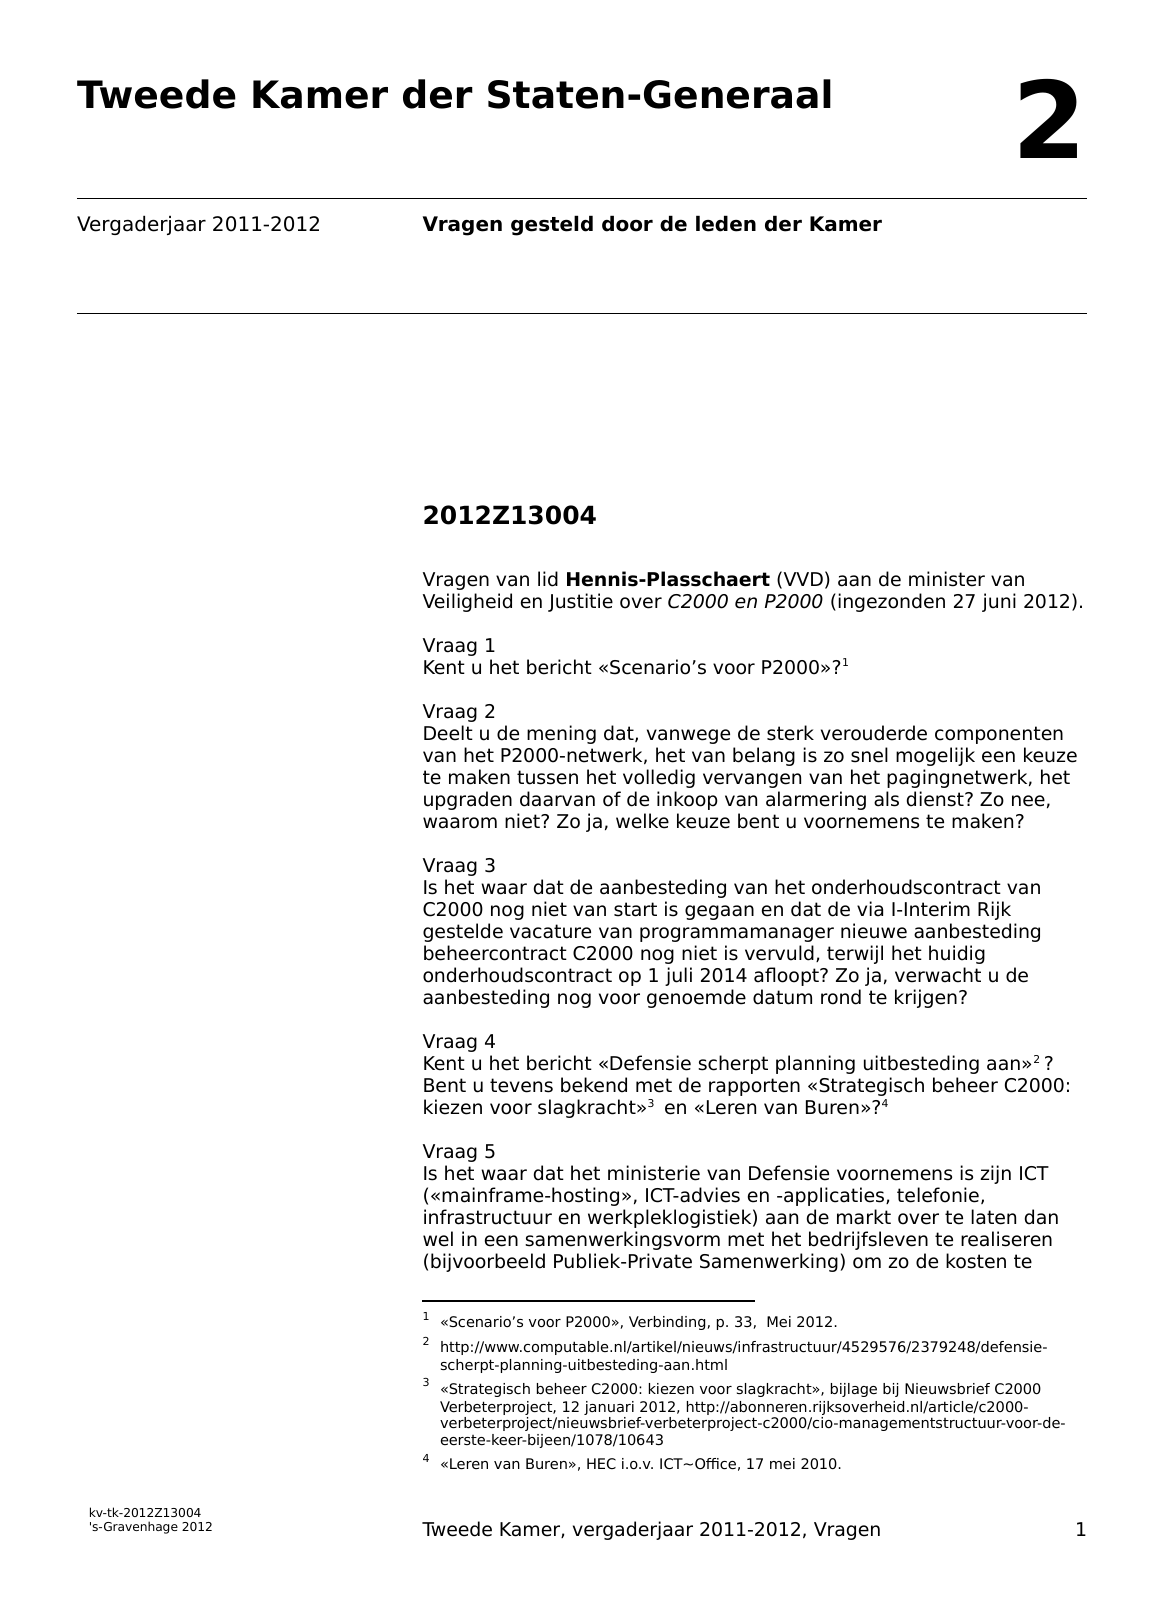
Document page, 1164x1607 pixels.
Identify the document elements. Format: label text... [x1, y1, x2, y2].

text «Leren van Buren», HEC i.o.v. ICT~Office, 17 mei 2010. [422, 1452, 1087, 1474]
table_cell Vergaderjaar 2011-2012 [77, 199, 422, 313]
text Kent u het bericht «Defensie scherpt planning uitbesteding aan»? Bent u tevens bekend met de rapporten «Strategisch beheer C2000: kiezen voor slagkracht» en «Leren van Buren»? [422, 1053, 1087, 1119]
text Vraag 5 [422, 1141, 1087, 1163]
table_cell Vragen gesteld door de leden der Kamer [422, 199, 1087, 313]
table_header 2 [886, 59, 1087, 198]
text Is het waar dat het ministerie van Defensie voornemens is zijn ICT («mainframe-hosting», ICT-advies en -applicaties, telefonie, infrastructuur en werkpleklogistiek) aan de markt over te laten dan wel in een samenwerkingsvorm met het bedrijfsleven te realiseren (bijvoorbeeld Publiek-Private Samenwerking) om zo de kosten te [422, 1163, 1087, 1273]
text http://www.computable.nl/artikel/nieuws/infrastructuur/4529576/2379248/defensie-scherpt-planning-uitbesteding-aan.html [422, 1335, 1087, 1374]
text Vragen van lid Hennis-Plasschaert (VVD) aan de minister van Veiligheid en Justitie over C2000 en P2000 (ingezonden 27 juni 2012). [422, 569, 1087, 613]
text Deelt u de mening dat, vanwege de sterk verouderde componenten van het P2000-netwerk, het van belang is zo snel mogelijk een keuze te maken tussen het volledig vervangen van het pagingnetwerk, het upgraden daarvan of de inkoop van alarmering als dienst? Zo nee, waarom niet? Zo ja, welke keuze bent u voornemens te maken? [422, 723, 1087, 833]
text «Scenario’s voor P2000», Verbinding, p. 33, Mei 2012. [422, 1310, 1087, 1332]
table_header Tweede Kamer der Staten-Generaal [77, 59, 886, 198]
text Vraag 2 [422, 701, 1087, 723]
text Vraag 3 [422, 855, 1087, 877]
text 2012Z13004 [422, 501, 1087, 531]
text 's-Gravenhage 2012 [88, 1520, 323, 1534]
text Is het waar dat de aanbesteding van het onderhoudscontract van C2000 nog niet van start is gegaan en dat de via I-Interim Rijk gestelde vacature van programmamanager nieuwe aanbesteding beheercontract C2000 nog niet is vervuld, terwijl het huidig onderhoudscontract op 1 juli 2014 afloopt? Zo ja, verwacht u de aanbesteding nog voor genoemde datum rond te krijgen? [422, 877, 1087, 1009]
text «Strategisch beheer C2000: kiezen voor slagkracht», bijlage bij Nieuwsbrief C2000 Verbeterproject, 12 januari 2012, http://abonneren.rijksoverheid.nl/article/c2000-verbeterproject/nieuwsbrief-verbeterproject-c2000/cio-managementstructuur-voor-de-eerste-keer-bijeen/1078/10643 [422, 1377, 1087, 1449]
text Vraag 1 [422, 635, 1087, 657]
text Vraag 4 [422, 1031, 1087, 1053]
text Kent u het bericht «Scenario’s voor P2000»? [422, 657, 1087, 679]
text kv-tk-2012Z13004 [88, 1506, 323, 1520]
